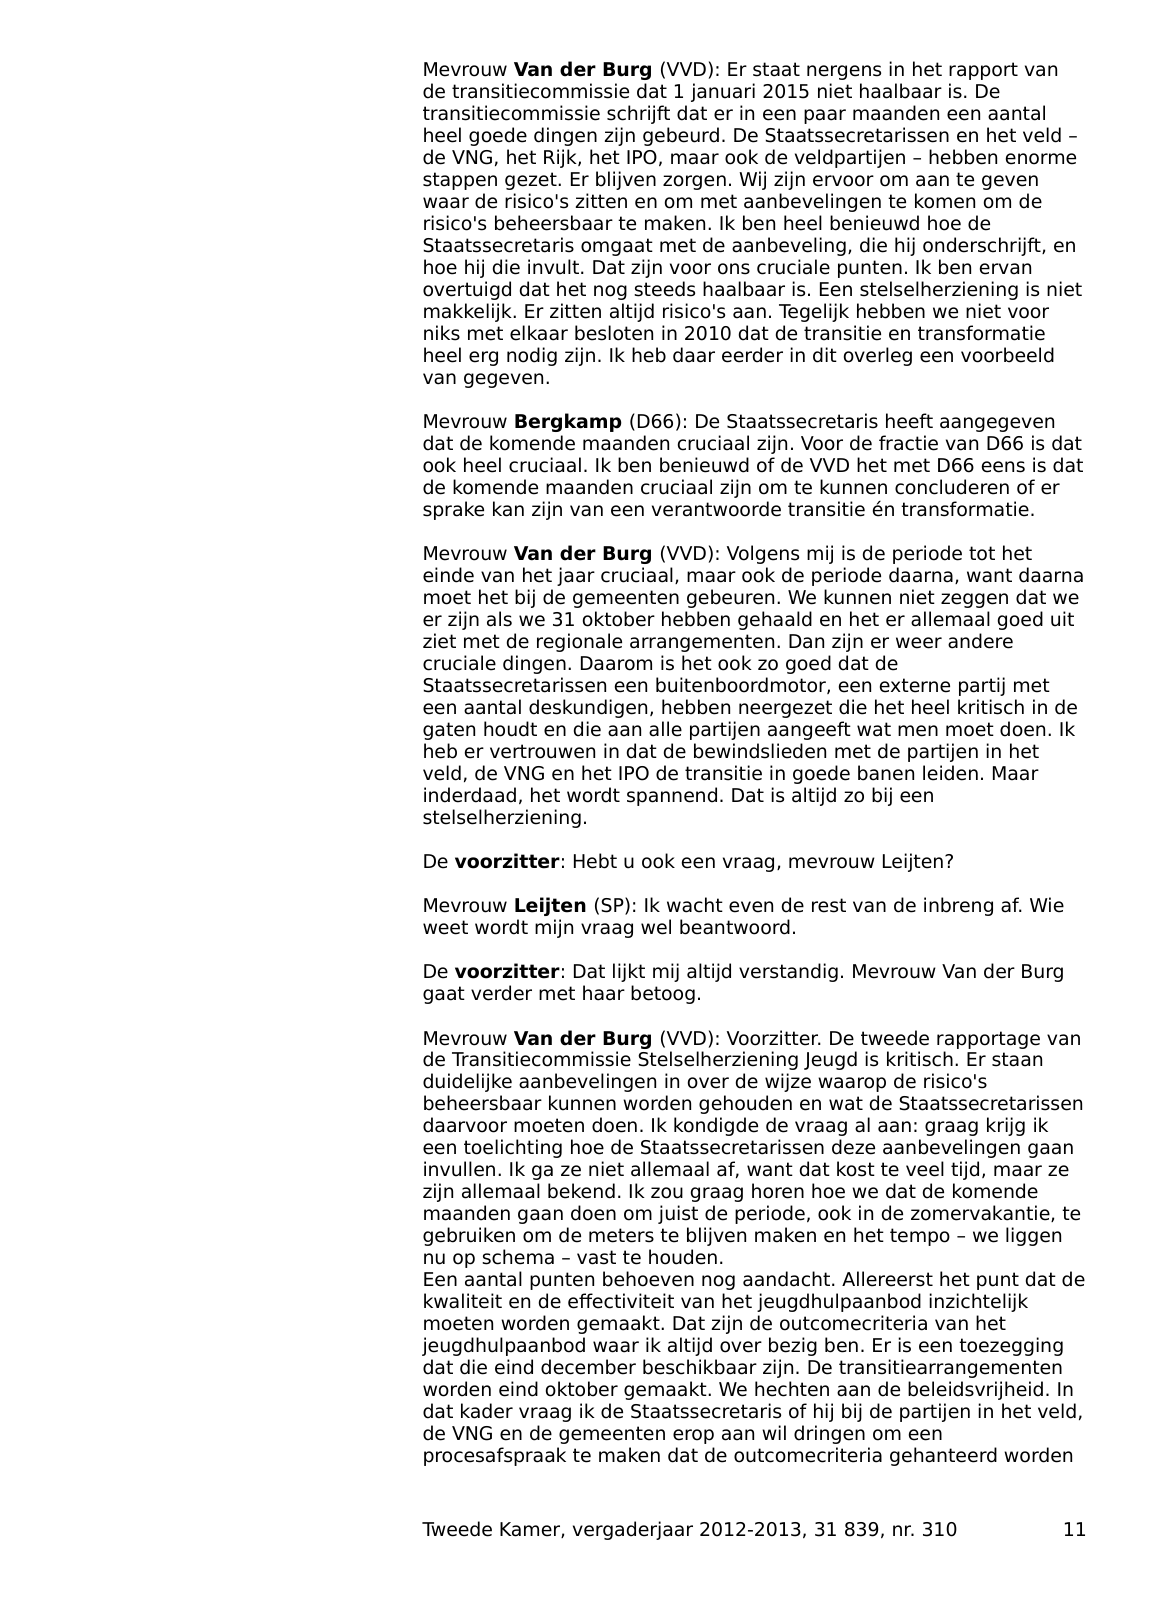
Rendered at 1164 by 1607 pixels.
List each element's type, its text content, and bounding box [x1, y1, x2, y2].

text Mevrouw Bergkamp (D66): De Staatssecretaris heeft aangegeven dat de komende maanden cruciaal zijn. Voor de fractie van D66 is dat ook heel cruciaal. Ik ben benieuwd of de VVD het met D66 eens is dat de komende maanden cruciaal zijn om te kunnen concluderen of er sprake kan zijn van een verantwoorde transitie én transformatie. [422, 411, 1087, 521]
text Mevrouw Van der Burg (VVD): Voorzitter. De tweede rapportage van de Transitiecommissie Stelselherziening Jeugd is kritisch. Er staan duidelijke aanbevelingen in over de wijze waarop de risico's beheersbaar kunnen worden gehouden en wat de Staatssecretarissen daarvoor moeten doen. Ik kondigde de vraag al aan: graag krijg ik een toelichting hoe de Staatssecretarissen deze aanbevelingen gaan invullen. Ik ga ze niet allemaal af, want dat kost te veel tijd, maar ze zijn allemaal bekend. Ik zou graag horen hoe we dat de komende maanden gaan doen om juist de periode, ook in de zomervakantie, te gebruiken om de meters te blijven maken en het tempo – we liggen nu op schema – vast te houden. [422, 1027, 1087, 1269]
text De voorzitter: Hebt u ook een vraag, mevrouw Leijten? [422, 851, 1087, 873]
text Mevrouw Van der Burg (VVD): Er staat nergens in het rapport van de transitiecommissie dat 1 januari 2015 niet haalbaar is. De transitiecommissie schrijft dat er in een paar maanden een aantal heel goede dingen zijn gebeurd. De Staatssecretarissen en het veld – de VNG, het Rijk, het IPO, maar ook de veldpartijen – hebben enorme stappen gezet. Er blijven zorgen. Wij zijn ervoor om aan te geven waar de risico's zitten en om met aanbevelingen te komen om de risico's beheersbaar te maken. Ik ben heel benieuwd hoe de Staatssecretaris omgaat met de aanbeveling, die hij onderschrijft, en hoe hij die invult. Dat zijn voor ons cruciale punten. Ik ben ervan overtuigd dat het nog steeds haalbaar is. Een stelselherziening is niet makkelijk. Er zitten altijd risico's aan. Tegelijk hebben we niet voor niks met elkaar besloten in 2010 dat de transitie en transformatie heel erg nodig zijn. Ik heb daar eerder in dit overleg een voorbeeld van gegeven. [422, 59, 1087, 389]
text De voorzitter: Dat lijkt mij altijd verstandig. Mevrouw Van der Burg gaat verder met haar betoog. [422, 961, 1087, 1005]
text Mevrouw Leijten (SP): Ik wacht even de rest van de inbreng af. Wie weet wordt mijn vraag wel beantwoord. [422, 895, 1087, 939]
text Een aantal punten behoeven nog aandacht. Allereerst het punt dat de kwaliteit en de effectiviteit van het jeugdhulpaanbod inzichtelijk moeten worden gemaakt. Dat zijn de outcomecriteria van het jeugdhulpaanbod waar ik altijd over bezig ben. Er is een toezegging dat die eind december beschikbaar zijn. De transitiearrangementen worden eind oktober gemaakt. We hechten aan de beleidsvrijheid. In dat kader vraag ik de Staatssecretaris of hij bij de partijen in het veld, de VNG en de gemeenten erop aan wil dringen om een procesafspraak te maken dat de outcomecriteria gehanteerd worden [422, 1269, 1087, 1467]
text Mevrouw Van der Burg (VVD): Volgens mij is de periode tot het einde van het jaar cruciaal, maar ook de periode daarna, want daarna moet het bij de gemeenten gebeuren. We kunnen niet zeggen dat we er zijn als we 31 oktober hebben gehaald en het er allemaal goed uit ziet met de regionale arrangementen. Dan zijn er weer andere cruciale dingen. Daarom is het ook zo goed dat de Staatssecretarissen een buitenboordmotor, een externe partij met een aantal deskundigen, hebben neergezet die het heel kritisch in de gaten houdt en die aan alle partijen aangeeft wat men moet doen. Ik heb er vertrouwen in dat de bewindslieden met de partijen in het veld, de VNG en het IPO de transitie in goede banen leiden. Maar inderdaad, het wordt spannend. Dat is altijd zo bij een stelselherziening. [422, 543, 1087, 829]
